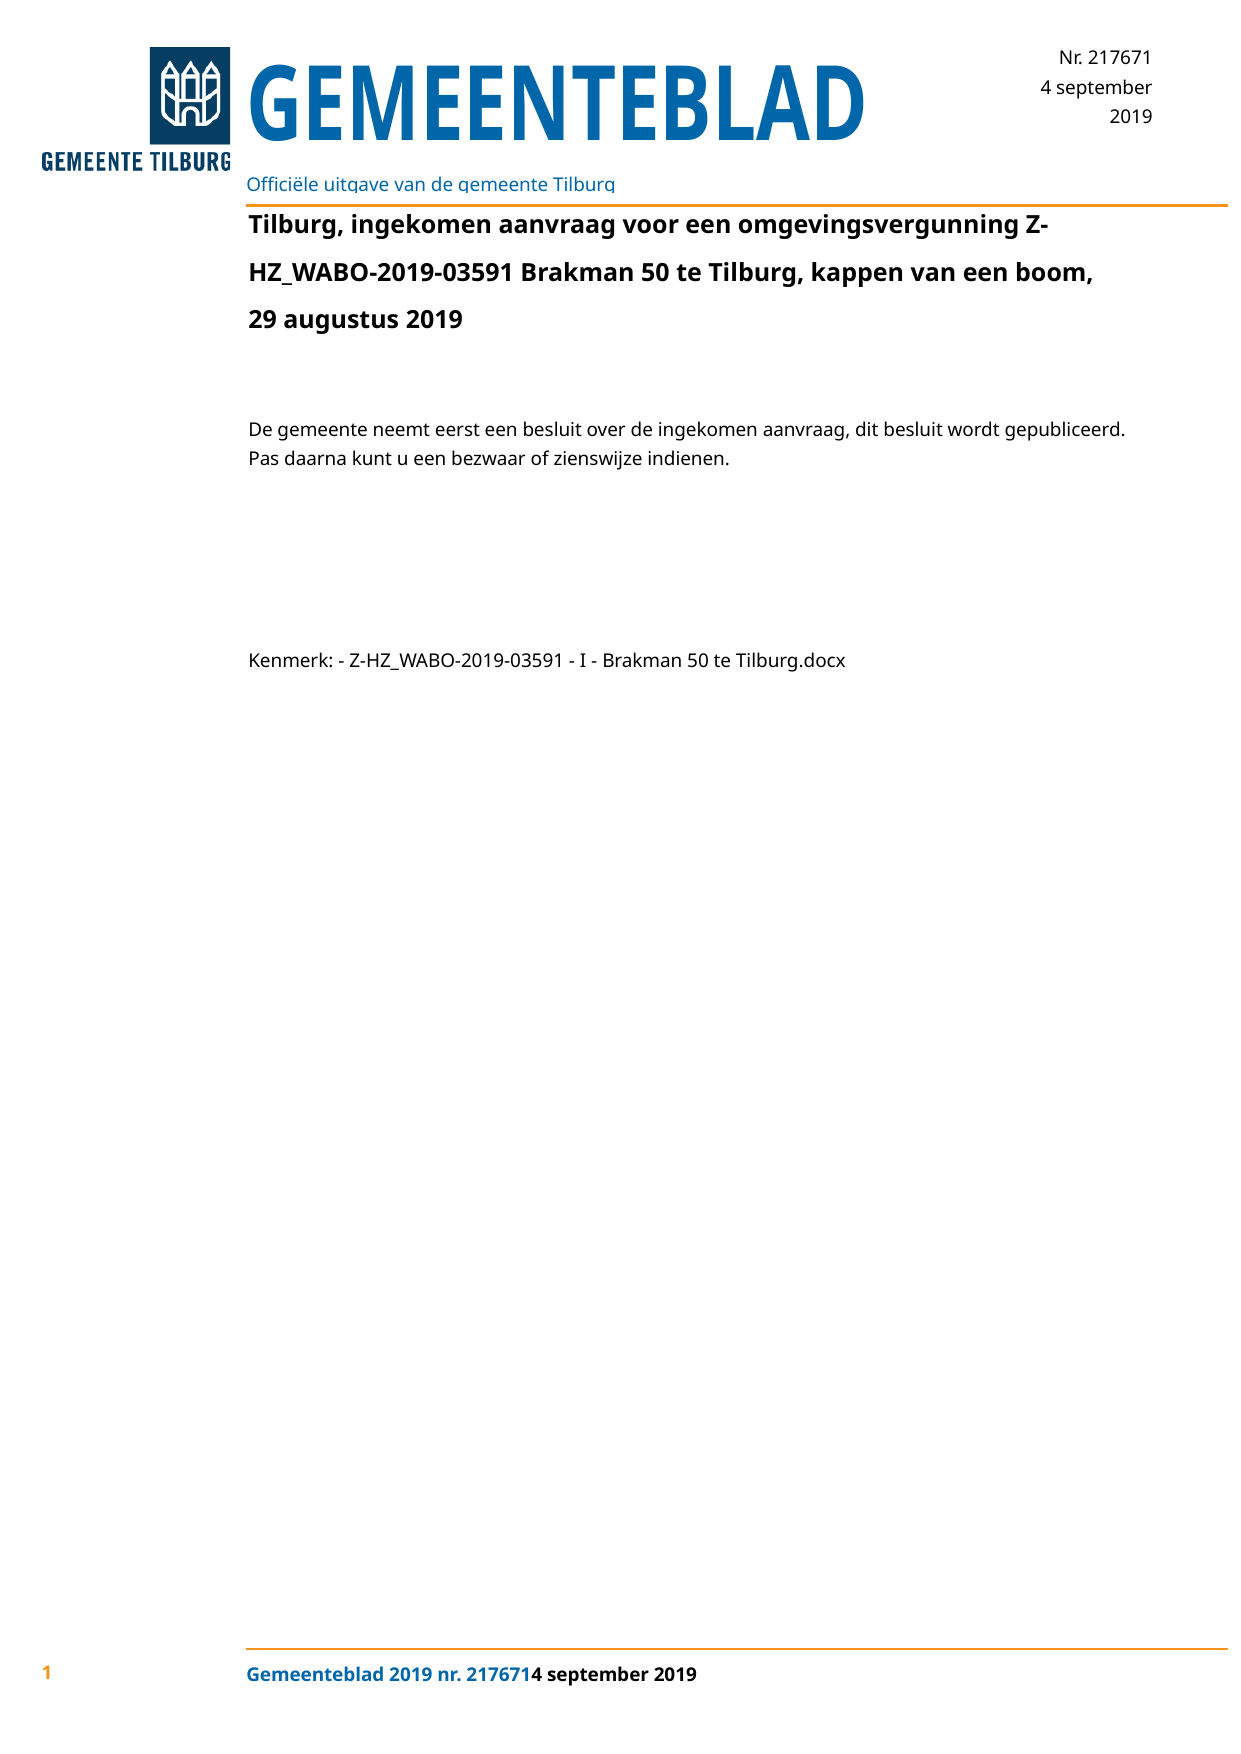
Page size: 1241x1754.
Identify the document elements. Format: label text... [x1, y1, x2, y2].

text De gemeente neemt eerst een besluit over de ingekomen aanvraag, dit besluit wordt gepubliceerd. Pas daarna kunt u een bezwaar of zienswijze indienen. [248, 416, 1152, 471]
text Kenmerk: - Z-HZ_WABO-2019-03591 - I - Brakman 50 te Tilburg.docx [248, 647, 1152, 673]
text Tilburg, ingekomen aanvraag voor een omgevingsvergunning Z-HZ_WABO-2019-03591 Brakman 50 te Tilburg, kappen van een boom, 29 augustus 2019 [248, 207, 1152, 336]
picture [41, 47, 231, 172]
